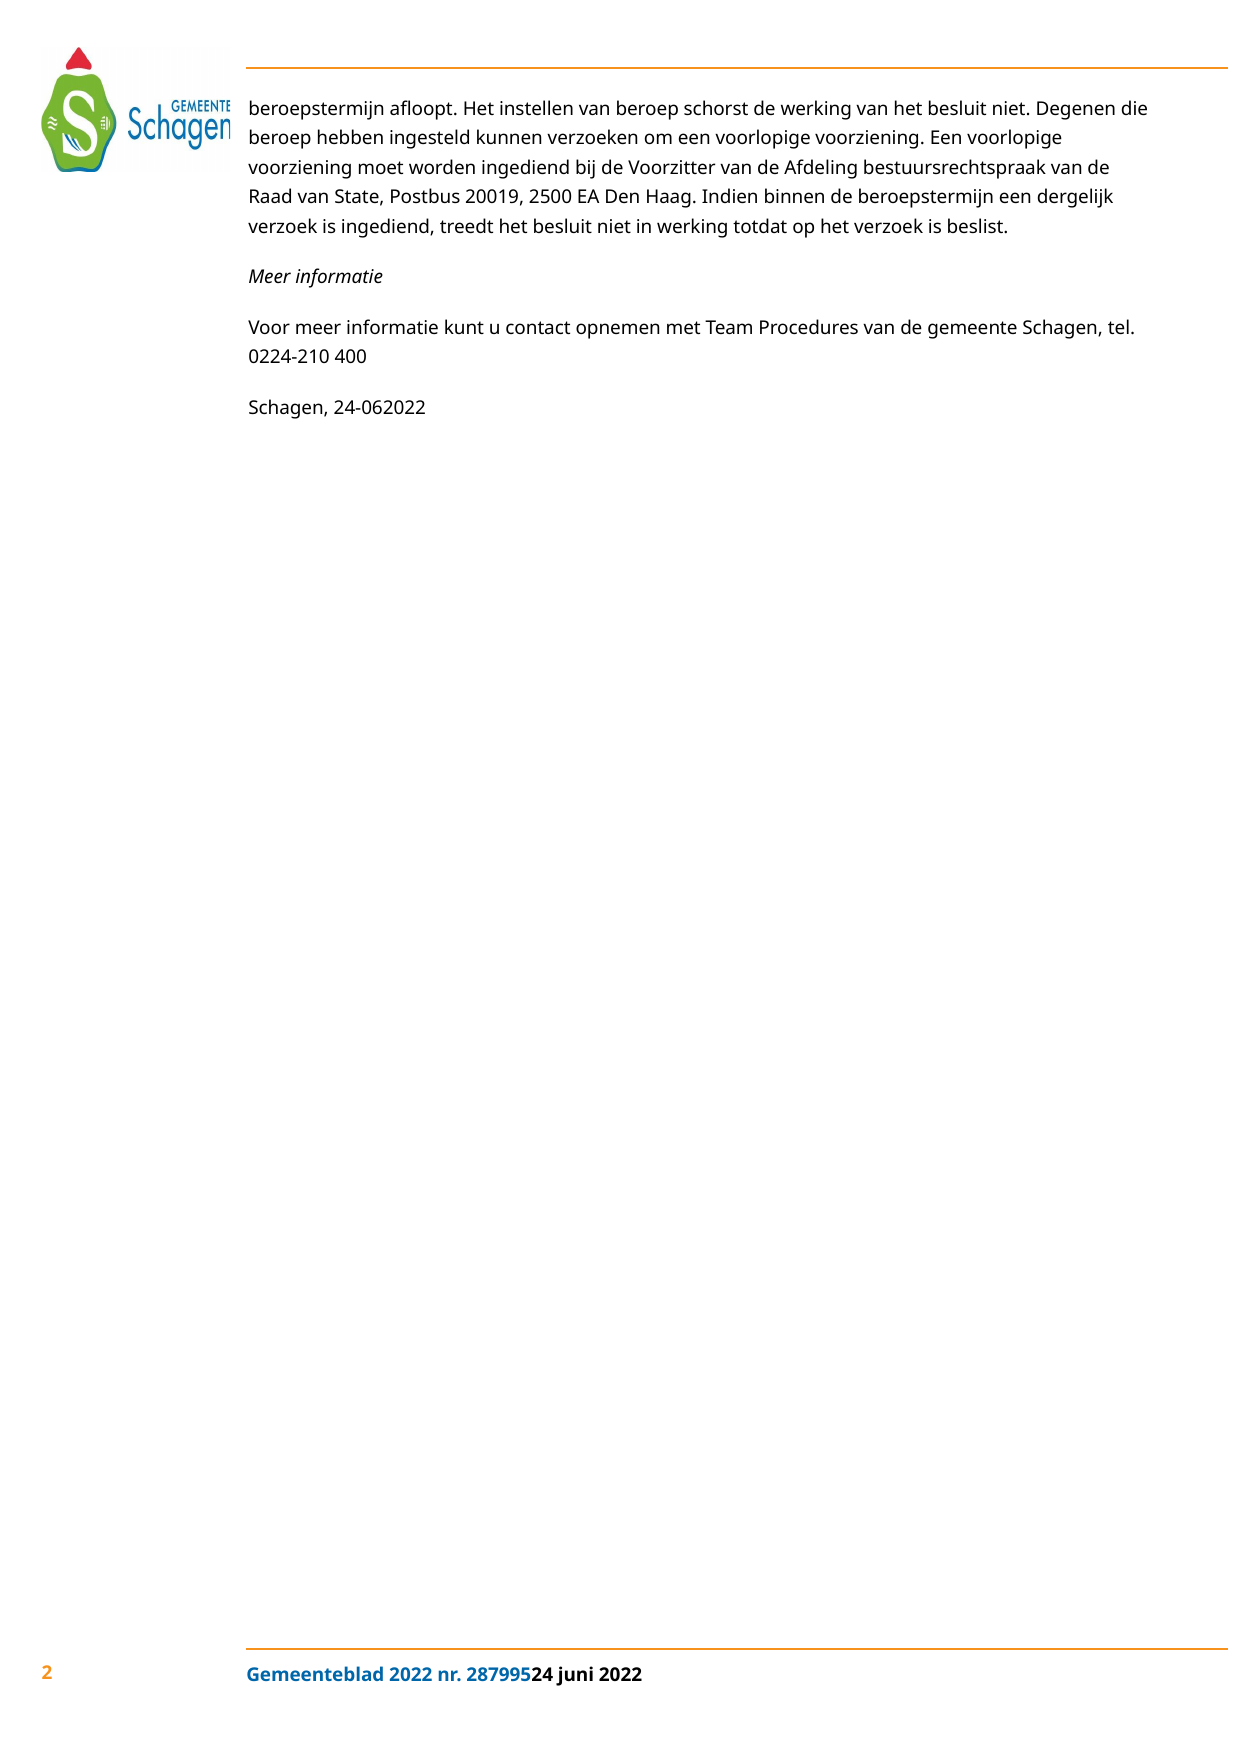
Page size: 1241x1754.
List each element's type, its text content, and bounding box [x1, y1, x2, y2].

text beroepstermijn afloopt. Het instellen van beroep schorst de werking van het besluit niet. Degenen die beroep hebben ingesteld kunnen verzoeken om een voorlopige voorziening. Een voorlopige voorziening moet worden ingediend bij de Voorzitter van de Afdeling bestuursrechtspraak van de Raad van State, Postbus 20019, 2500 EA Den Haag. Indien binnen de beroepstermijn een dergelijk verzoek is ingediend, treedt het besluit niet in werking totdat op het verzoek is beslist. [248, 95, 1152, 239]
picture [41, 47, 231, 172]
text Meer informatie [248, 263, 1152, 289]
text Schagen, 24-062022 [248, 394, 1152, 420]
text Voor meer informatie kunt u contact opnemen met Team Procedures van de gemeente Schagen, tel. 0224-210 400 [248, 314, 1152, 369]
